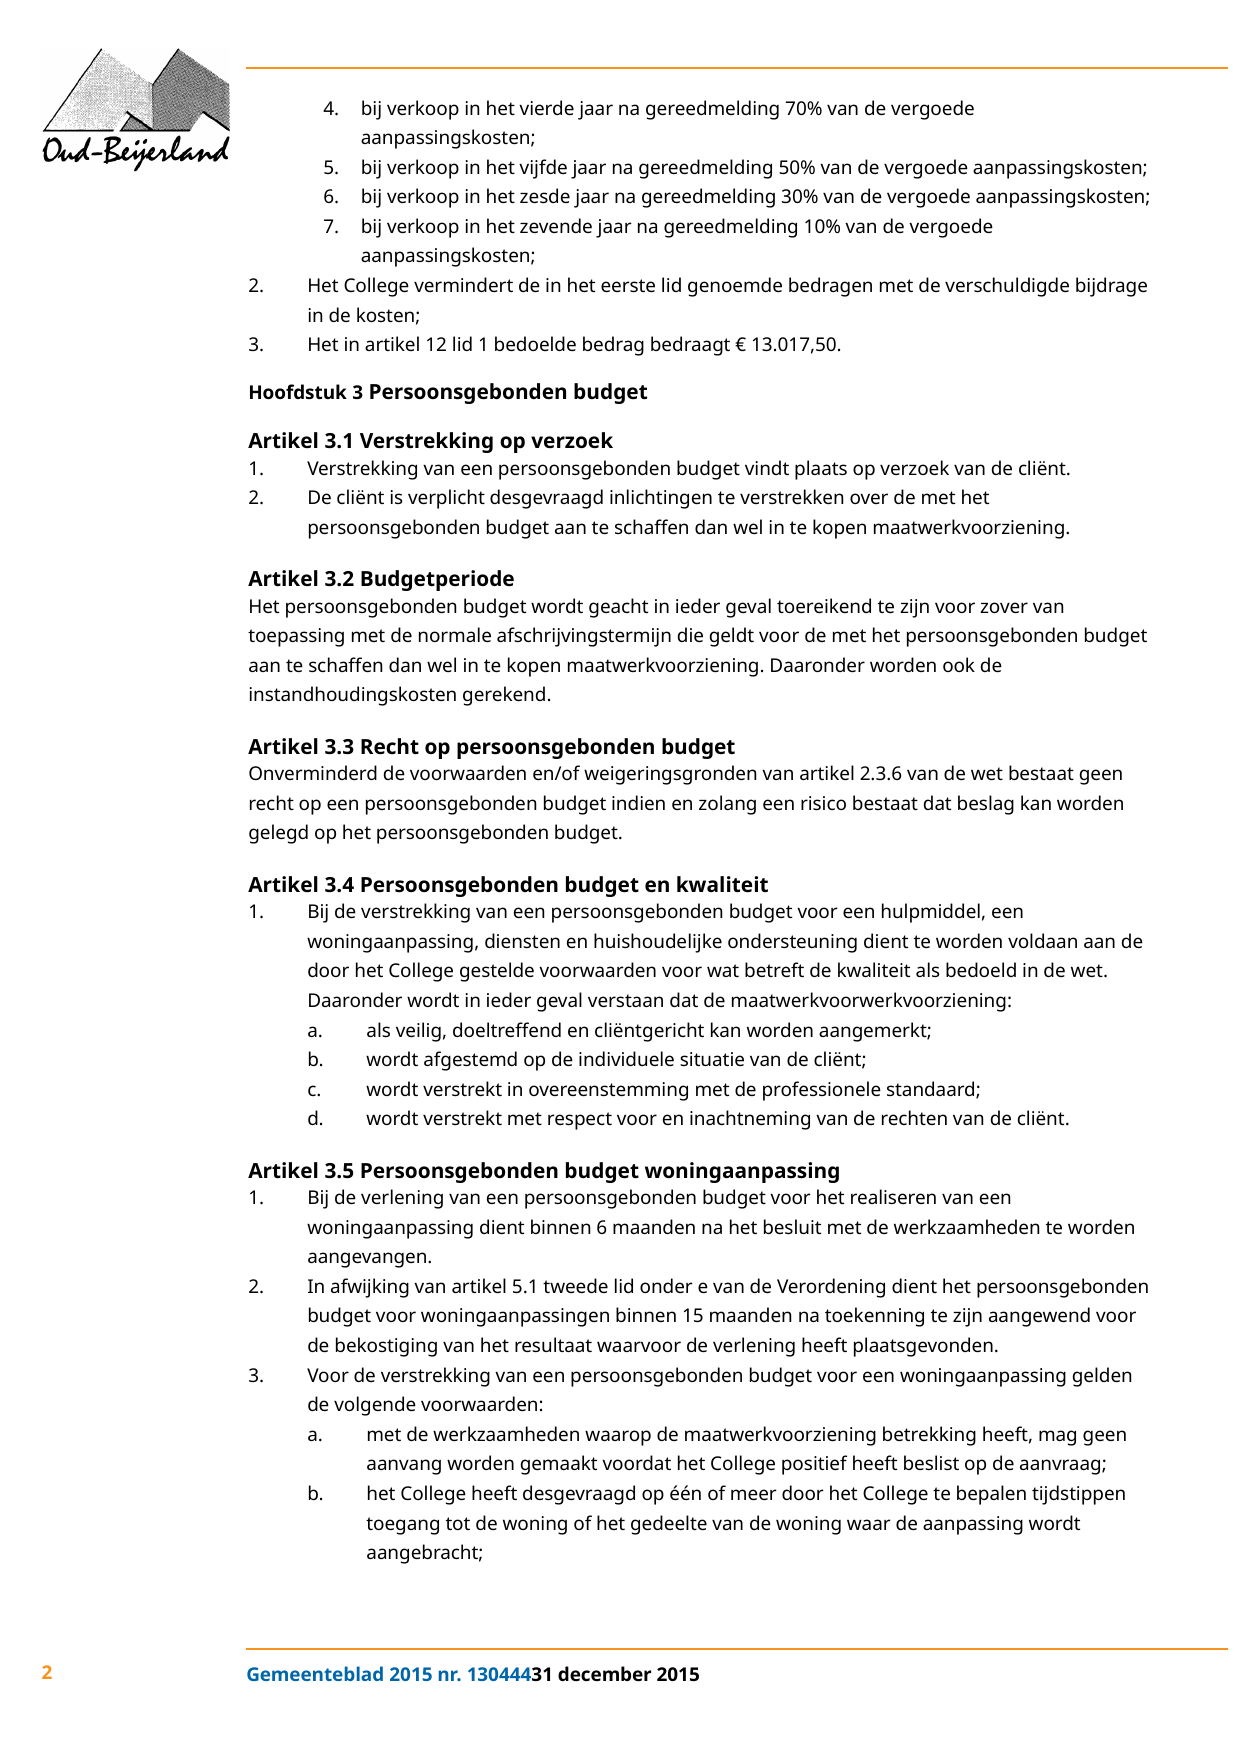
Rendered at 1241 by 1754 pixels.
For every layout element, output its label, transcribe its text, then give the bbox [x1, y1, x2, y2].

text Het persoonsgebonden budget wordt geacht in ieder geval toereikend te zijn voor zover van toepassing met de normale afschrijvingstermijn die geldt voor de met het persoonsgebonden budget aan te schaffen dan wel in te kopen maatwerkvoorziening. Daaronder worden ook de instandhoudingskosten gerekend. [248, 593, 1152, 707]
list bij verkoop in het zevende jaar na gereedmelding 10% van de vergoede aanpassingskosten; [323, 213, 1152, 268]
list Het College vermindert de in het eerste lid genoemde bedragen met de verschuldigde bijdrage in de kosten; [248, 272, 1152, 328]
list Bij de verstrekking van een persoonsgebonden budget voor een hulpmiddel, een woningaanpassing, diensten en huishoudelijke ondersteuning dient te worden voldaan aan de door het College gestelde voorwaarden voor wat betreft de kwaliteit als bedoeld in de wet. Daaronder wordt in ieder geval verstaan dat de maatwerkvoorwerkvoorziening: [248, 898, 1152, 1013]
list In afwijking van artikel 5.1 tweede lid onder e van de Verordening dient het persoonsgebonden budget voor woningaanpassingen binnen 15 maanden na toekenning te zijn aangewend voor de bekostiging van het resultaat waarvoor de verlening heeft plaatsgevonden. [248, 1273, 1152, 1358]
list bij verkoop in het vijfde jaar na gereedmelding 50% van de vergoede aanpassingskosten; [323, 154, 1152, 180]
list het College heeft desgevraagd op één of meer door het College te bepalen tijdstippen toegang tot de woning of het gedeelte van de woning waar de aanpassing wordt aangebracht; [307, 1480, 1152, 1565]
text Hoofdstuk 3 Persoonsgebonden budget [248, 377, 1152, 406]
text Artikel 3.5 Persoonsgebonden budget woningaanpassing [248, 1156, 1152, 1184]
list Voor de verstrekking van een persoonsgebonden budget voor een woningaanpassing gelden de volgende voorwaarden: [248, 1362, 1152, 1417]
list wordt verstrekt in overeenstemming met de professionele standaard; [307, 1076, 1152, 1102]
text Onverminderd de voorwaarden en/of weigeringsgronden van artikel 2.3.6 van de wet bestaat geen recht op een persoonsgebonden budget indien en zolang een risico bestaat dat beslag kan worden gelegd op het persoonsgebonden budget. [248, 760, 1152, 845]
text Artikel 3.1 Verstrekking op verzoek [248, 426, 1152, 455]
list bij verkoop in het zesde jaar na gereedmelding 30% van de vergoede aanpassingskosten; [323, 183, 1152, 209]
text Artikel 3.3 Recht op persoonsgebonden budget [248, 732, 1152, 760]
picture [41, 47, 231, 172]
text Artikel 3.4 Persoonsgebonden budget en kwaliteit [248, 870, 1152, 898]
list wordt verstrekt met respect voor en inachtneming van de rechten van de cliënt. [307, 1106, 1152, 1131]
list wordt afgestemd op de individuele situatie van de cliënt; [307, 1046, 1152, 1072]
list De cliënt is verplicht desgevraagd inlichtingen te verstrekken over de met het persoonsgebonden budget aan te schaffen dan wel in te kopen maatwerkvoorziening. [248, 484, 1152, 540]
list met de werkzaamheden waarop de maatwerkvoorziening betrekking heeft, mag geen aanvang worden gemaakt voordat het College positief heeft beslist op de aanvraag; [307, 1421, 1152, 1476]
list bij verkoop in het vierde jaar na gereedmelding 70% van de vergoede aanpassingskosten; [323, 95, 1152, 150]
list Verstrekking van een persoonsgebonden budget vindt plaats op verzoek van de cliënt. [248, 455, 1152, 481]
list Bij de verlening van een persoonsgebonden budget voor het realiseren van een woningaanpassing dient binnen 6 maanden na het besluit met de werkzaamheden te worden aangevangen. [248, 1184, 1152, 1269]
text Artikel 3.2 Budgetperiode [248, 564, 1152, 593]
list als veilig, doeltreffend en cliëntgericht kan worden aangemerkt; [307, 1017, 1152, 1042]
list Het in artikel 12 lid 1 bedoelde bedrag bedraagt € 13.017,50. [248, 331, 1152, 357]
